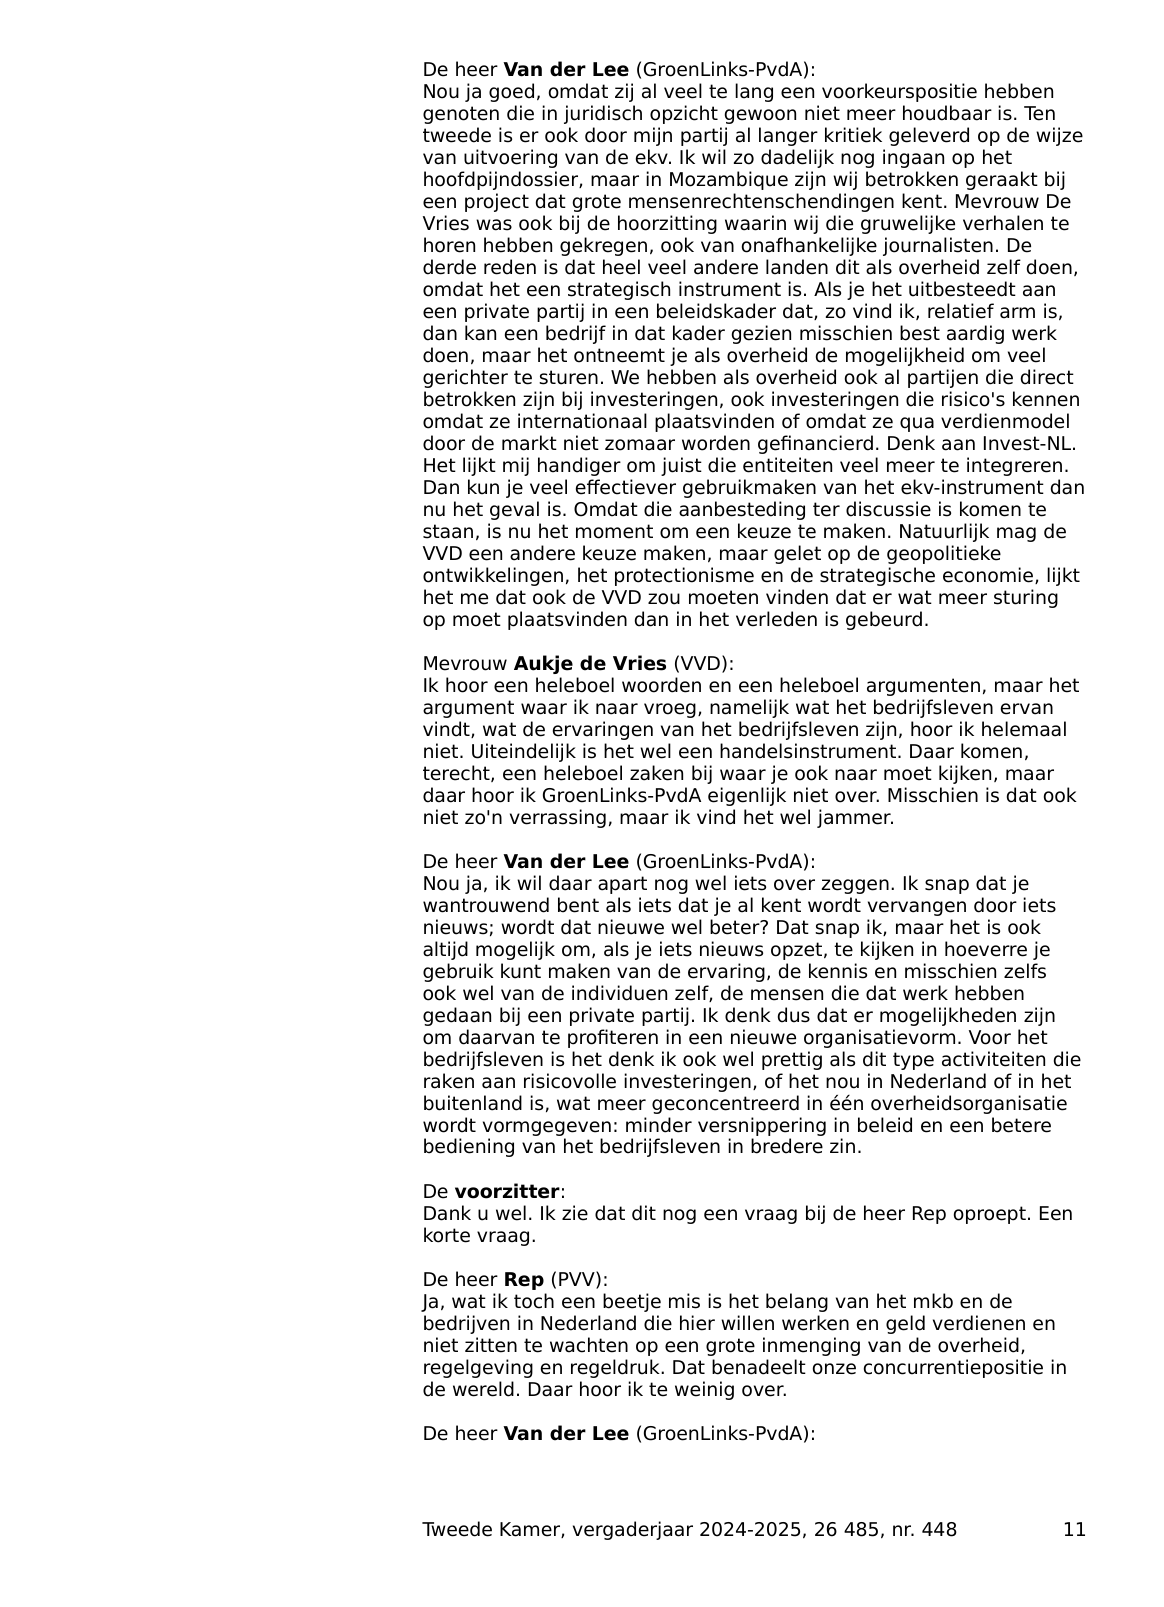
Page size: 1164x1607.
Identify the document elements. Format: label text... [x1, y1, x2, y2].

text Dank u wel. Ik zie dat dit nog een vraag bij de heer Rep oproept. Een korte vraag. [422, 1203, 1087, 1247]
text De heer Rep (PVV): [422, 1269, 1087, 1291]
text Mevrouw Aukje de Vries (VVD): [422, 653, 1087, 675]
text De heer Van der Lee (GroenLinks-PvdA): [422, 1423, 1087, 1445]
text De heer Van der Lee (GroenLinks-PvdA): [422, 851, 1087, 873]
text Nou ja goed, omdat zij al veel te lang een voorkeurspositie hebben genoten die in juridisch opzicht gewoon niet meer houdbaar is. Ten tweede is er ook door mijn partij al langer kritiek geleverd op de wijze van uitvoering van de ekv. Ik wil zo dadelijk nog ingaan op het hoofdpijndossier, maar in Mozambique zijn wij betrokken geraakt bij een project dat grote mensenrechtenschendingen kent. Mevrouw De Vries was ook bij de hoorzitting waarin wij die gruwelijke verhalen te horen hebben gekregen, ook van onafhankelijke journalisten. De derde reden is dat heel veel andere landen dit als overheid zelf doen, omdat het een strategisch instrument is. Als je het uitbesteedt aan een private partij in een beleidskader dat, zo vind ik, relatief arm is, dan kan een bedrijf in dat kader gezien misschien best aardig werk doen, maar het ontneemt je als overheid de mogelijkheid om veel gerichter te sturen. We hebben als overheid ook al partijen die direct betrokken zijn bij investeringen, ook investeringen die risico's kennen omdat ze internationaal plaatsvinden of omdat ze qua verdienmodel door de markt niet zomaar worden gefinancierd. Denk aan Invest-NL. Het lijkt mij handiger om juist die entiteiten veel meer te integreren. Dan kun je veel effectiever gebruikmaken van het ekv-instrument dan nu het geval is. Omdat die aanbesteding ter discussie is komen te staan, is nu het moment om een keuze te maken. Natuurlijk mag de VVD een andere keuze maken, maar gelet op de geopolitieke ontwikkelingen, het protectionisme en de strategische economie, lijkt het me dat ook de VVD zou moeten vinden dat er wat meer sturing op moet plaatsvinden dan in het verleden is gebeurd. [422, 81, 1087, 631]
text Ja, wat ik toch een beetje mis is het belang van het mkb en de bedrijven in Nederland die hier willen werken en geld verdienen en niet zitten te wachten op een grote inmenging van de overheid, regelgeving en regeldruk. Dat benadeelt onze concurrentiepositie in de wereld. Daar hoor ik te weinig over. [422, 1291, 1087, 1401]
text De heer Van der Lee (GroenLinks-PvdA): [422, 59, 1087, 81]
text De voorzitter: [422, 1181, 1087, 1203]
text Ik hoor een heleboel woorden en een heleboel argumenten, maar het argument waar ik naar vroeg, namelijk wat het bedrijfsleven ervan vindt, wat de ervaringen van het bedrijfsleven zijn, hoor ik helemaal niet. Uiteindelijk is het wel een handelsinstrument. Daar komen, terecht, een heleboel zaken bij waar je ook naar moet kijken, maar daar hoor ik GroenLinks-PvdA eigenlijk niet over. Misschien is dat ook niet zo'n verrassing, maar ik vind het wel jammer. [422, 675, 1087, 828]
text Nou ja, ik wil daar apart nog wel iets over zeggen. Ik snap dat je wantrouwend bent als iets dat je al kent wordt vervangen door iets nieuws; wordt dat nieuwe wel beter? Dat snap ik, maar het is ook altijd mogelijk om, als je iets nieuws opzet, te kijken in hoeverre je gebruik kunt maken van de ervaring, de kennis en misschien zelfs ook wel van de individuen zelf, de mensen die dat werk hebben gedaan bij een private partij. Ik denk dus dat er mogelijkheden zijn om daarvan te profiteren in een nieuwe organisatievorm. Voor het bedrijfsleven is het denk ik ook wel prettig als dit type activiteiten die raken aan risicovolle investeringen, of het nou in Nederland of in het buitenland is, wat meer geconcentreerd in één overheidsorganisatie wordt vormgegeven: minder versnippering in beleid en een betere bediening van het bedrijfsleven in bredere zin. [422, 873, 1087, 1158]
